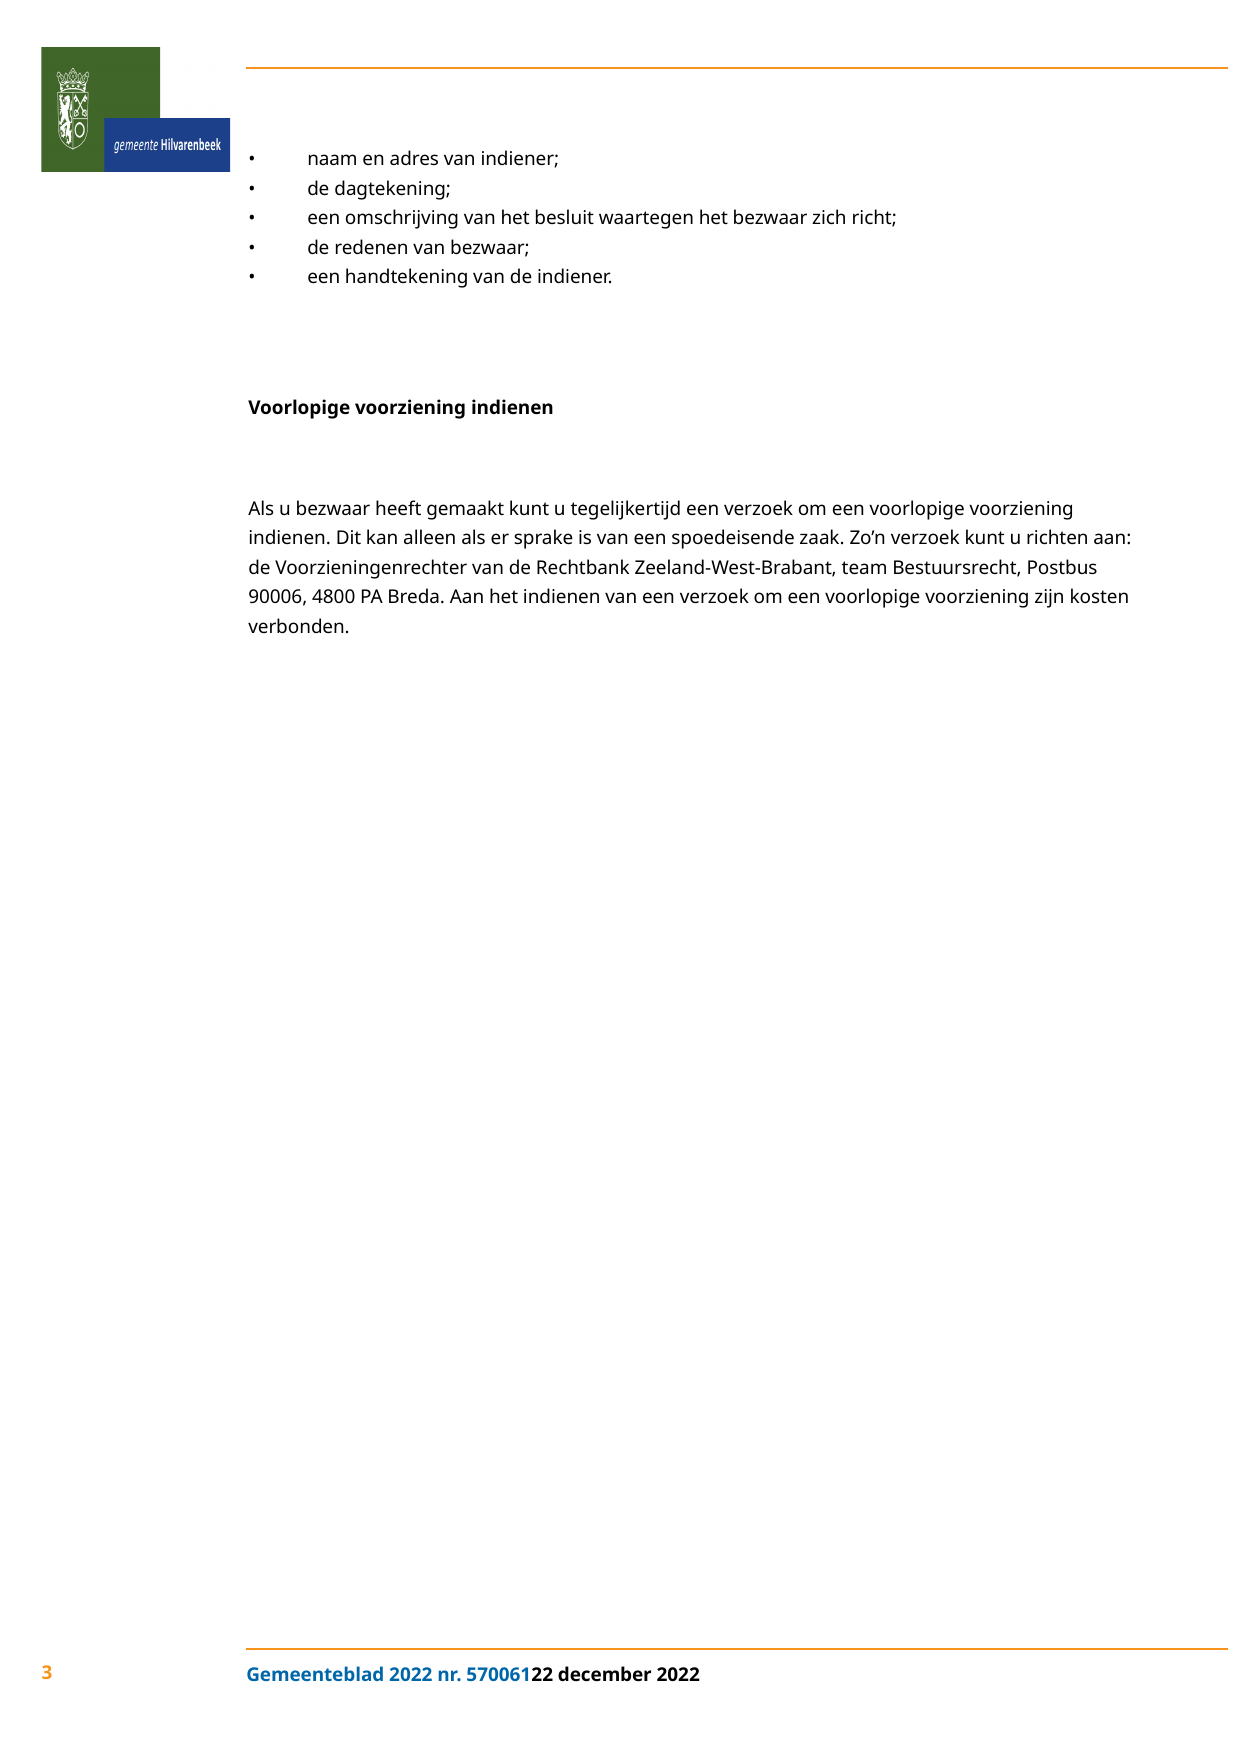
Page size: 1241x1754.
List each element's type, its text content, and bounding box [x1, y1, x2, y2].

text Als u bezwaar heeft gemaakt kunt u tegelijkertijd een verzoek om een voorlopige voorziening indienen. Dit kan alleen als er sprake is van een spoedeisende zaak. Zo’n verzoek kunt u richten aan: de Voorzieningenrechter van de Rechtbank Zeeland-West-Brabant, team Bestuursrecht, Postbus 90006, 4800 PA Breda. Aan het indienen van een verzoek om een voorlopige voorziening zijn kosten verbonden. [248, 495, 1152, 639]
list de redenen van bezwaar; [248, 234, 1152, 260]
list naam en adres van indiener; [248, 145, 1152, 171]
list een handtekening van de indiener. [248, 263, 1152, 289]
list een omschrijving van het besluit waartegen het bezwaar zich richt; [248, 204, 1152, 230]
text Voorlopige voorziening indienen [248, 394, 1152, 420]
picture [41, 47, 231, 172]
list de dagtekening; [248, 175, 1152, 201]
